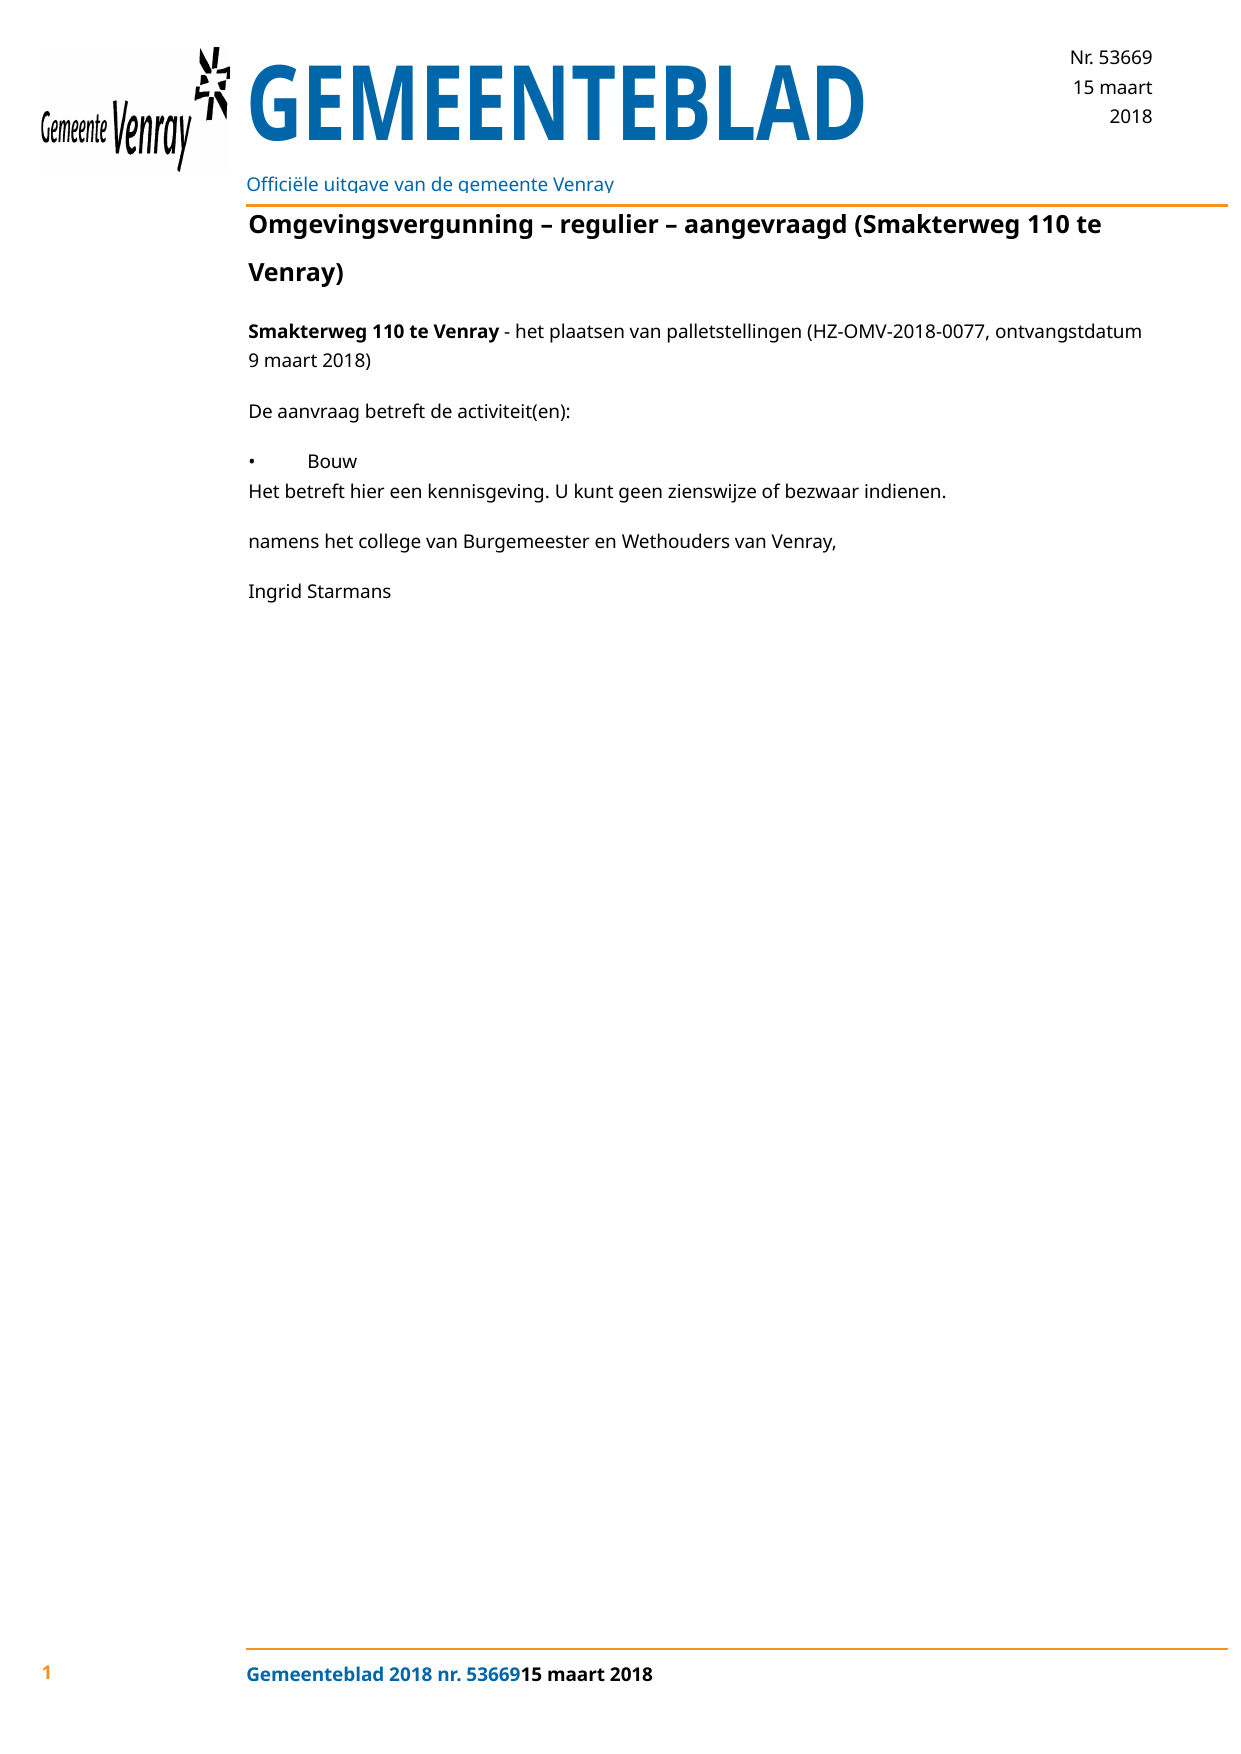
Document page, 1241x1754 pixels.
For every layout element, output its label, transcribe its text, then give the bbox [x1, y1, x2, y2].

list Bouw [248, 448, 1152, 474]
text namens het college van Burgemeester en Wethouders van Venray, [248, 528, 1152, 554]
text Smakterweg 110 te Venray - het plaatsen van palletstellingen (HZ-OMV-2018-0077, ontvangstdatum 9 maart 2018) [248, 318, 1152, 373]
text De aanvraag betreft de activiteit(en): [248, 398, 1152, 424]
text Ingrid Starmans [248, 579, 1152, 604]
picture [41, 47, 231, 172]
text Het betreft hier een kennisgeving. U kunt geen zienswijze of bezwaar indienen. [248, 478, 1152, 504]
text Omgevingsvergunning – regulier – aangevraagd (Smakterweg 110 te Venray) [248, 207, 1152, 288]
